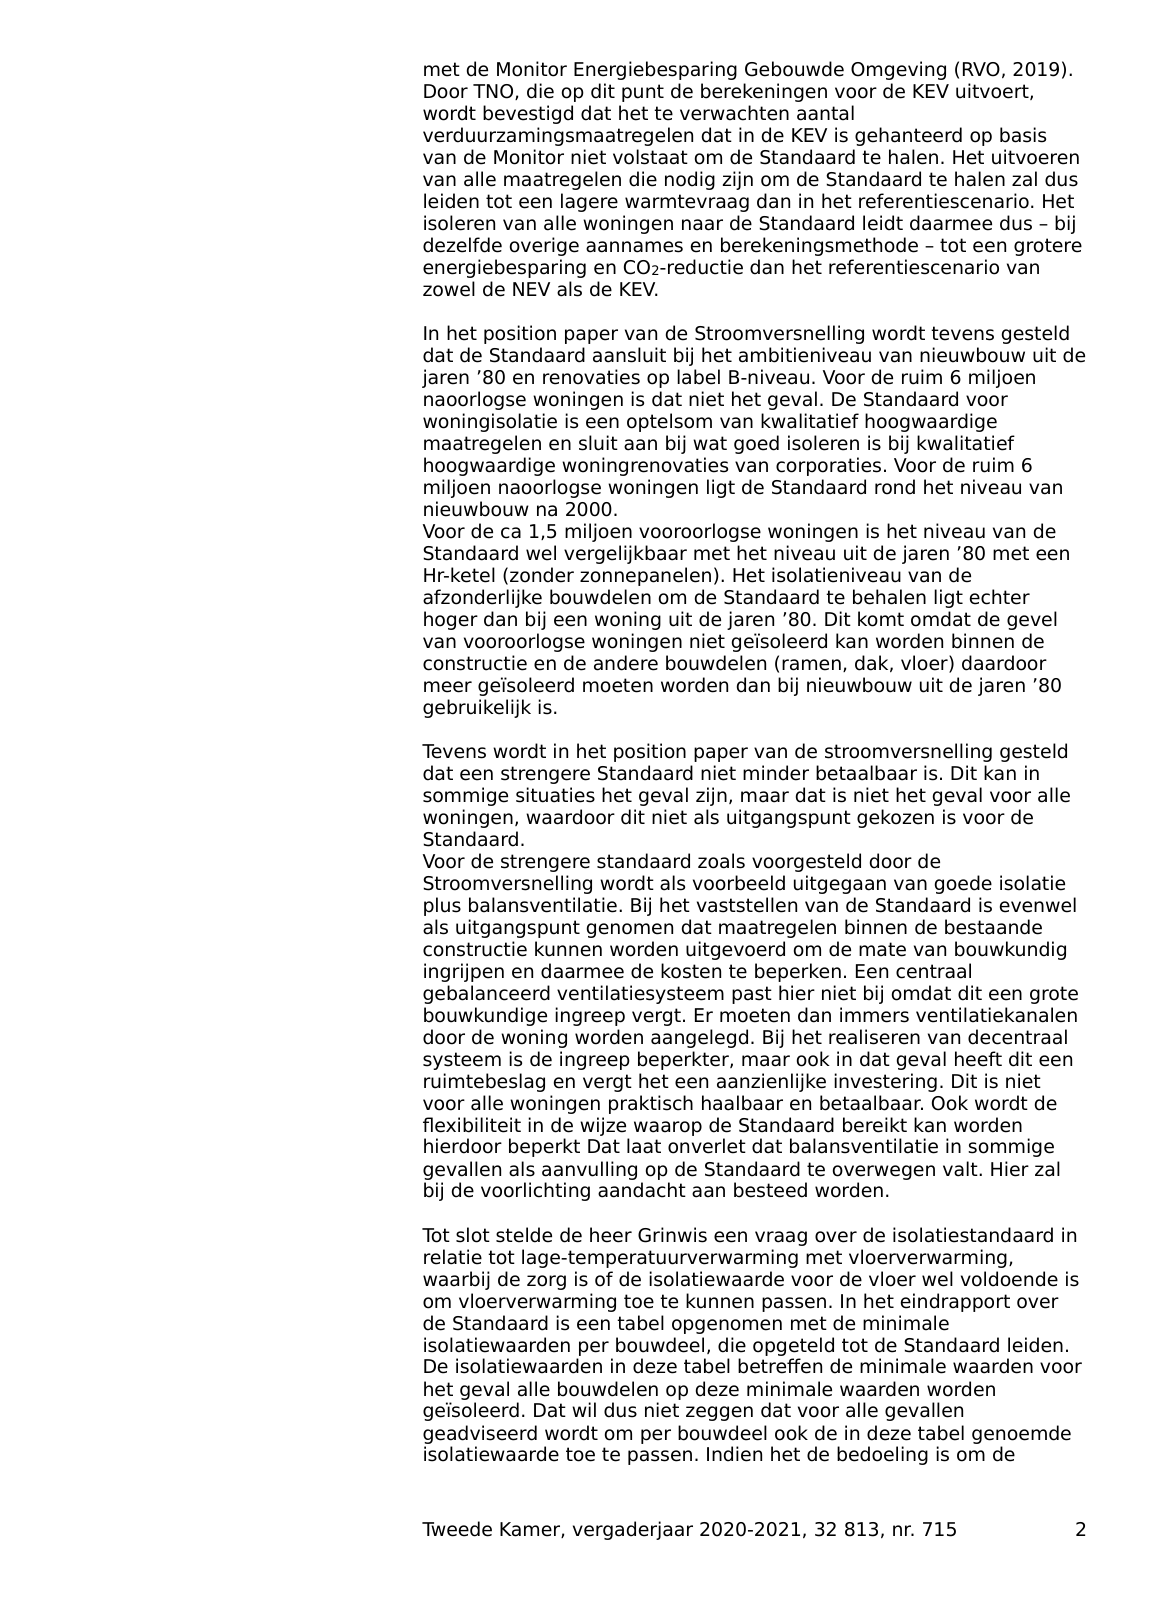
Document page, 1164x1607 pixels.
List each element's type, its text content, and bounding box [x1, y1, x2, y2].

text Voor de ca 1,5 miljoen vooroorlogse woningen is het niveau van de Standaard wel vergelijkbaar met het niveau uit de jaren ’80 met een Hr-ketel (zonder zonnepanelen). Het isolatieniveau van de afzonderlijke bouwdelen om de Standaard te behalen ligt echter hoger dan bij een woning uit de jaren ’80. Dit komt omdat de gevel van vooroorlogse woningen niet geïsoleerd kan worden binnen de constructie en de andere bouwdelen (ramen, dak, vloer) daardoor meer geïsoleerd moeten worden dan bij nieuwbouw uit de jaren ’80 gebruikelijk is. [422, 521, 1087, 719]
text Voor de strengere standaard zoals voorgesteld door de Stroomversnelling wordt als voorbeeld uitgegaan van goede isolatie plus balansventilatie. Bij het vaststellen van de Standaard is evenwel als uitgangspunt genomen dat maatregelen binnen de bestaande constructie kunnen worden uitgevoerd om de mate van bouwkundig ingrijpen en daarmee de kosten te beperken. Een centraal gebalanceerd ventilatiesysteem past hier niet bij omdat dit een grote bouwkundige ingreep vergt. Er moeten dan immers ventilatiekanalen door de woning worden aangelegd. Bij het realiseren van decentraal systeem is de ingreep beperkter, maar ook in dat geval heeft dit een ruimtebeslag en vergt het een aanzienlijke investering. Dit is niet voor alle woningen praktisch haalbaar en betaalbaar. Ook wordt de flexibiliteit in de wijze waarop de Standaard bereikt kan worden hierdoor beperkt Dat laat onverlet dat balansventilatie in sommige gevallen als aanvulling op de Standaard te overwegen valt. Hier zal bij de voorlichting aandacht aan besteed worden. [422, 851, 1087, 1202]
text In het position paper van de Stroomversnelling wordt tevens gesteld dat de Standaard aansluit bij het ambitieniveau van nieuwbouw uit de jaren ’80 en renovaties op label B-niveau. Voor de ruim 6 miljoen naoorlogse woningen is dat niet het geval. De Standaard voor woningisolatie is een optelsom van kwalitatief hoogwaardige maatregelen en sluit aan bij wat goed isoleren is bij kwalitatief hoogwaardige woningrenovaties van corporaties. Voor de ruim 6 miljoen naoorlogse woningen ligt de Standaard rond het niveau van nieuwbouw na 2000. [422, 323, 1087, 521]
text Tot slot stelde de heer Grinwis een vraag over de isolatiestandaard in relatie tot lage-temperatuurverwarming met vloerverwarming, waarbij de zorg is of de isolatiewaarde voor de vloer wel voldoende is om vloerverwarming toe te kunnen passen. In het eindrapport over de Standaard is een tabel opgenomen met de minimale isolatiewaarden per bouwdeel, die opgeteld tot de Standaard leiden. De isolatiewaarden in deze tabel betreffen de minimale waarden voor het geval alle bouwdelen op deze minimale waarden worden geïsoleerd. Dat wil dus niet zeggen dat voor alle gevallen geadviseerd wordt om per bouwdeel ook de in deze tabel genoemde isolatiewaarde toe te passen. Indien het de bedoeling is om de [422, 1224, 1087, 1466]
text Tevens wordt in het position paper van de stroomversnelling gesteld dat een strengere Standaard niet minder betaalbaar is. Dit kan in sommige situaties het geval zijn, maar dat is niet het geval voor alle woningen, waardoor dit niet als uitgangspunt gekozen is voor de Standaard. [422, 741, 1087, 851]
text met de Monitor Energiebesparing Gebouwde Omgeving (RVO, 2019). Door TNO, die op dit punt de berekeningen voor de KEV uitvoert, wordt bevestigd dat het te verwachten aantal verduurzamingsmaatregelen dat in de KEV is gehanteerd op basis van de Monitor niet volstaat om de Standaard te halen. Het uitvoeren van alle maatregelen die nodig zijn om de Standaard te halen zal dus leiden tot een lagere warmtevraag dan in het referentiescenario. Het isoleren van alle woningen naar de Standaard leidt daarmee dus – bij dezelfde overige aannames en berekeningsmethode – tot een grotere energiebesparing en CO2-reductie dan het referentiescenario van zowel de NEV als de KEV. [422, 59, 1087, 301]
